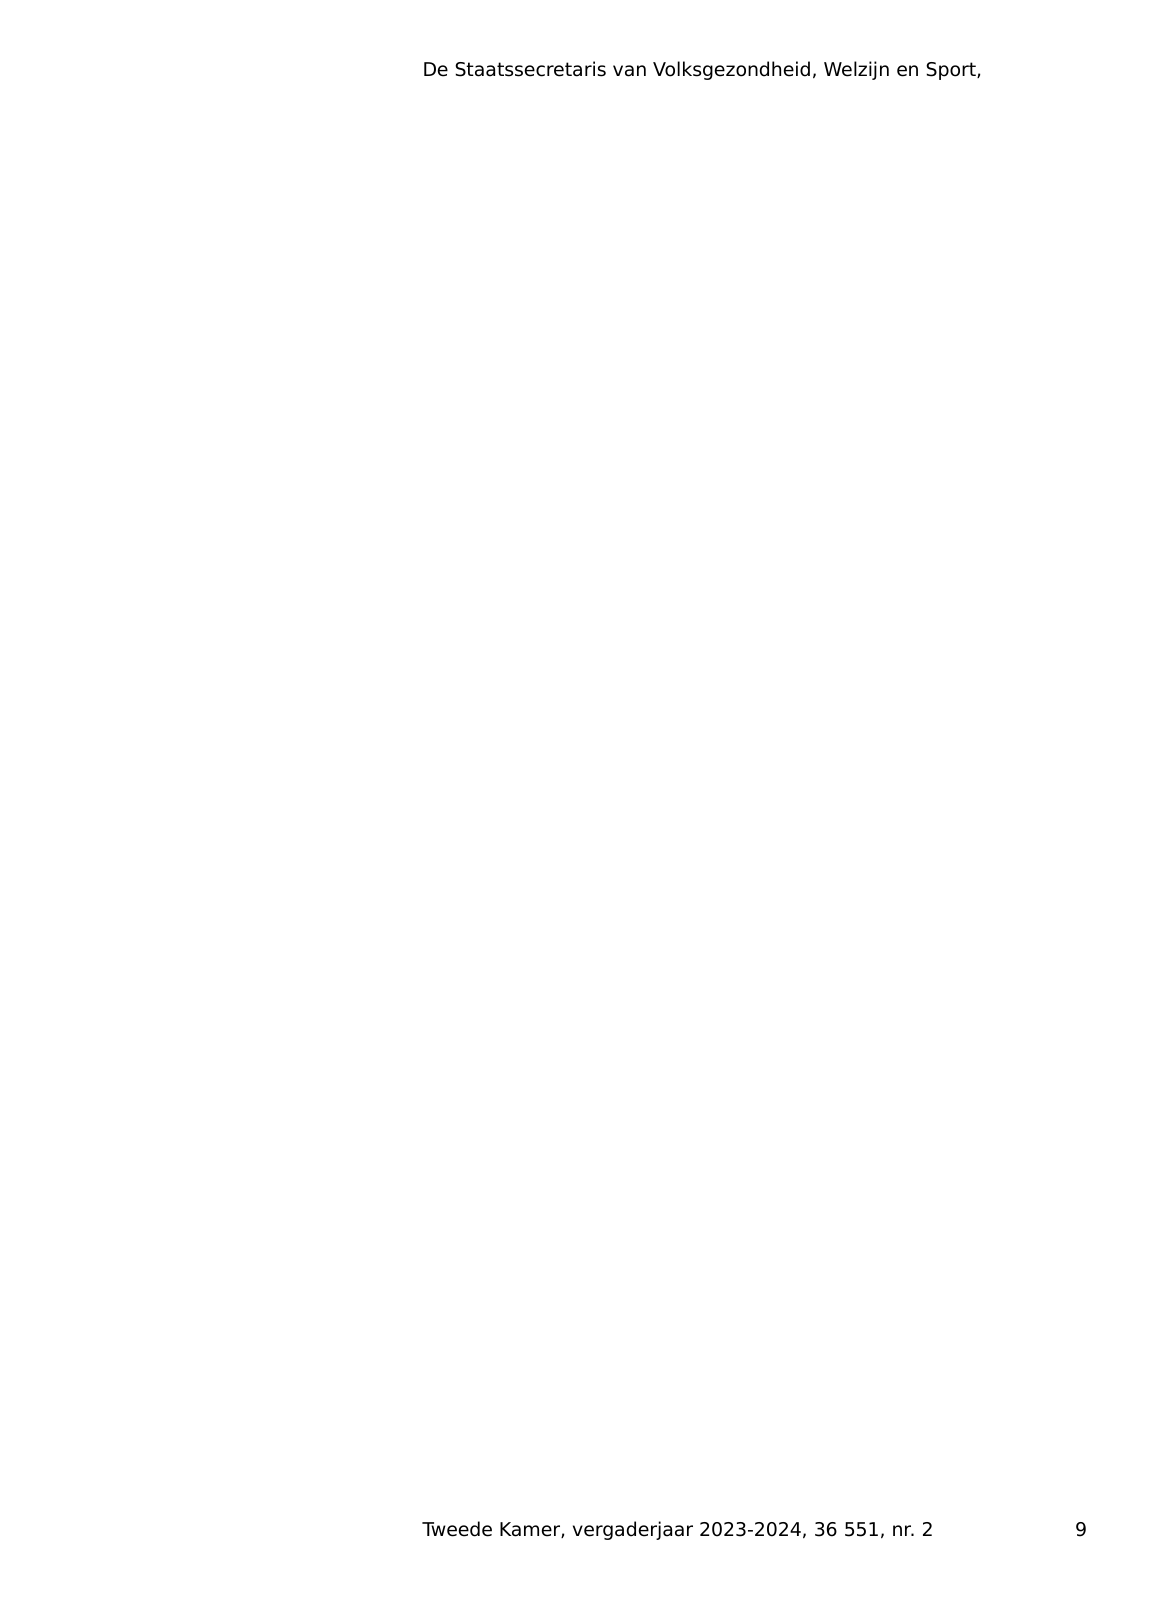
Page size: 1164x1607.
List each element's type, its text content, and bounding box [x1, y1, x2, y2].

text De Staatssecretaris van Volksgezondheid, Welzijn en Sport, [422, 59, 1087, 81]
